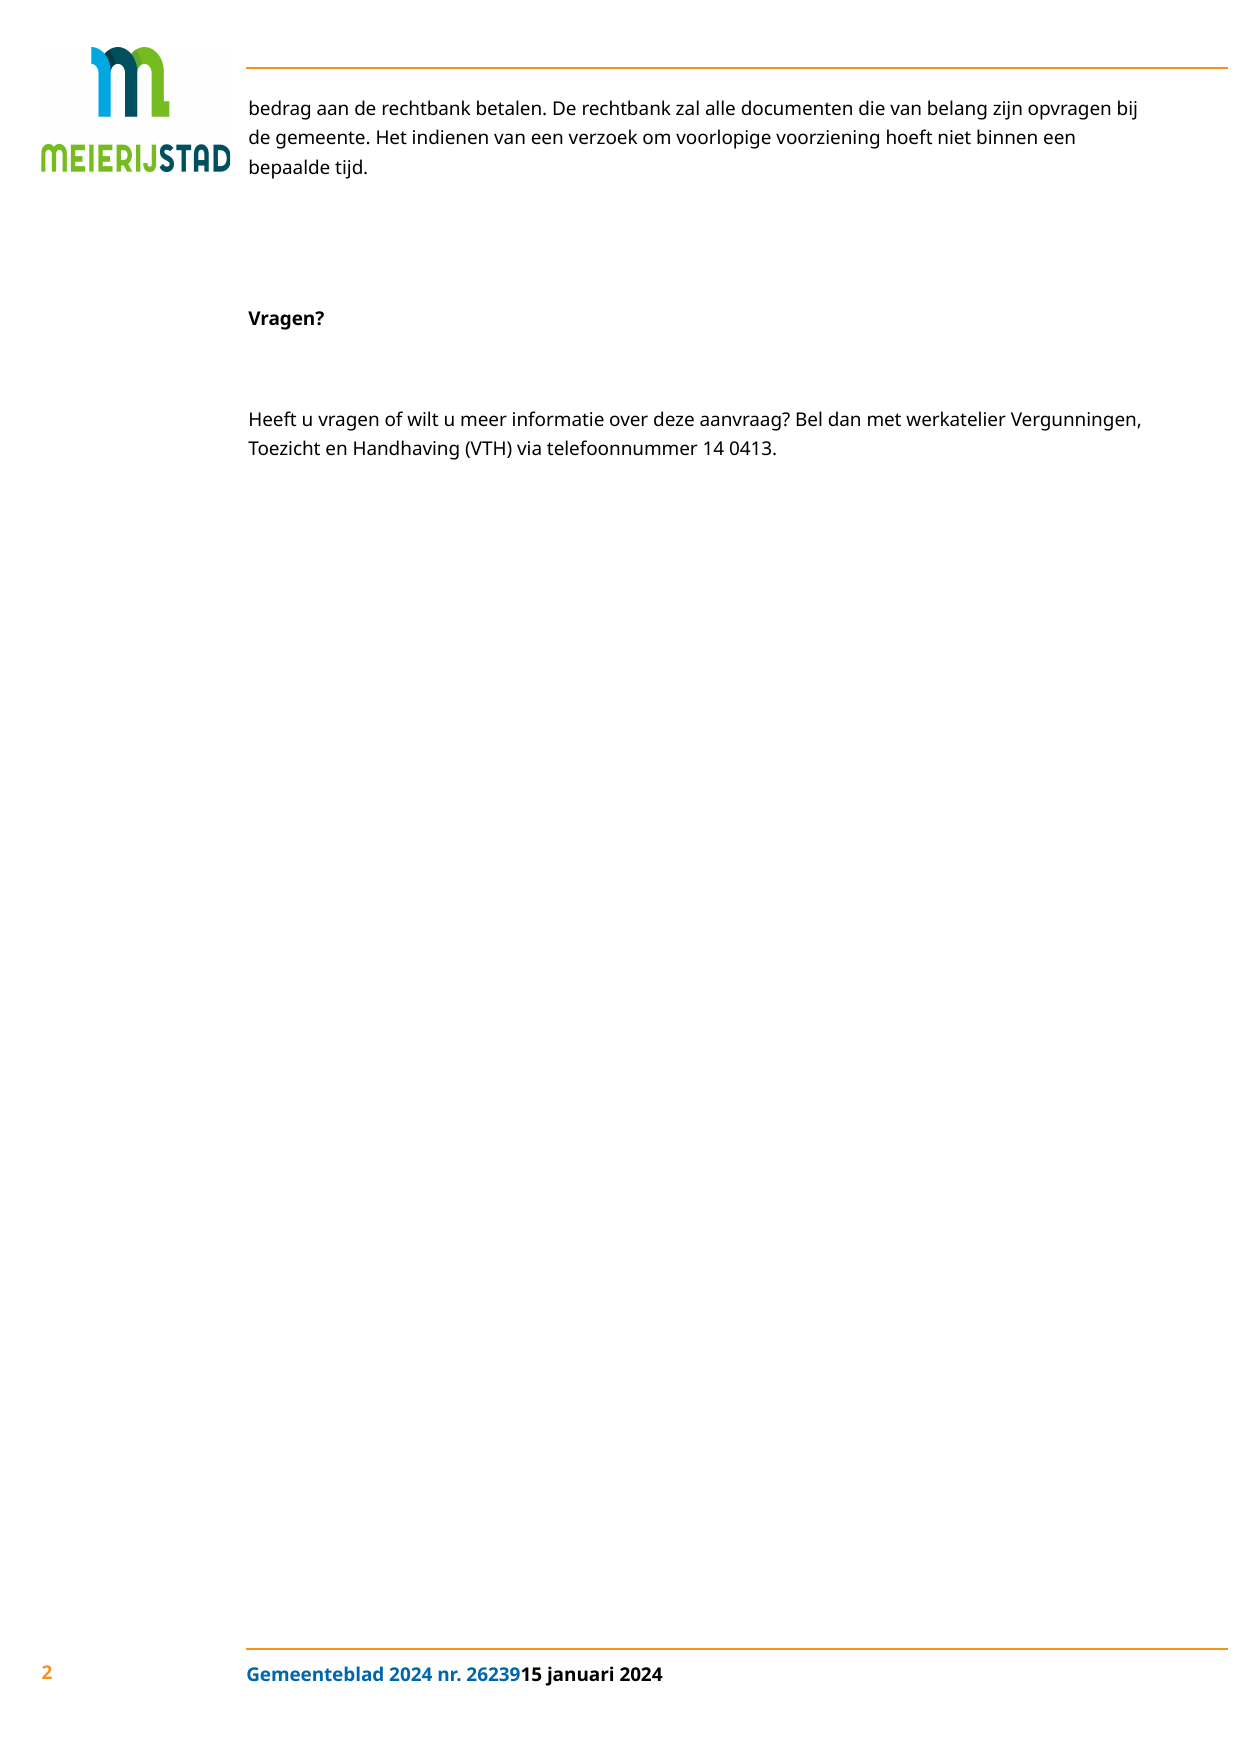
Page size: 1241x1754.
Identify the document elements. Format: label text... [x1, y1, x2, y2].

text Vragen? [248, 305, 1152, 331]
text bedrag aan de rechtbank betalen. De rechtbank zal alle documenten die van belang zijn opvragen bij de gemeente. Het indienen van een verzoek om voorlopige voorziening hoeft niet binnen een bepaalde tijd. [248, 95, 1152, 180]
text Heeft u vragen of wilt u meer informatie over deze aanvraag? Bel dan met werkatelier Vergunningen, Toezicht en Handhaving (VTH) via telefoonnummer 14 0413. [248, 406, 1152, 461]
picture [41, 47, 231, 172]
